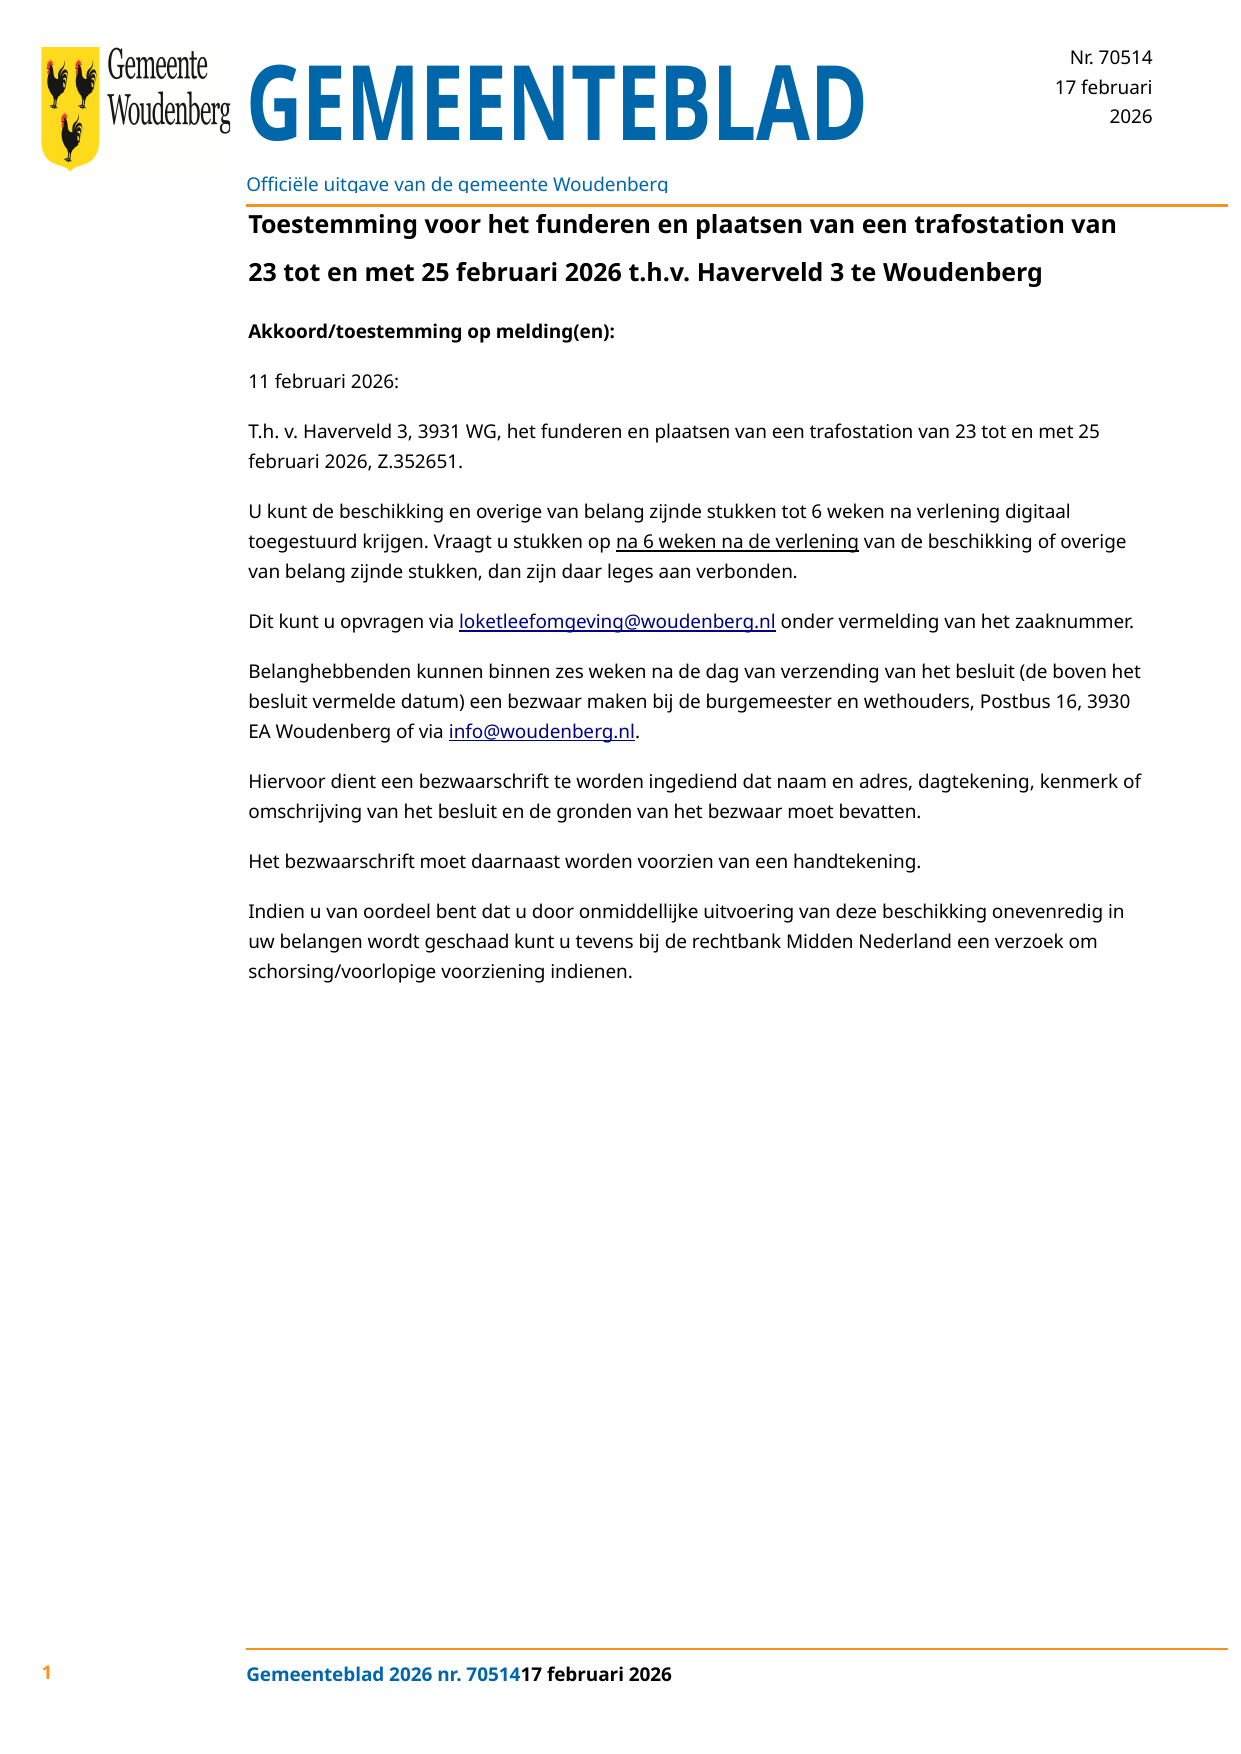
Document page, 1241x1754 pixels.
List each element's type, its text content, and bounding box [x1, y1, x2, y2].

text Toestemming voor het funderen en plaatsen van een trafostation van 23 tot en met 25 februari 2026 t.h.v. Haverveld 3 te Woudenberg [248, 207, 1152, 288]
text Indien u van oordeel bent dat u door onmiddellijke uitvoering van deze beschikking onevenredig in uw belangen wordt geschaad kunt u tevens bij de rechtbank Midden Nederland een verzoek om schorsing/voorlopige voorziening indienen. [248, 899, 1152, 984]
text Hiervoor dient een bezwaarschrift te worden ingediend dat naam en adres, dagtekening, kenmerk of omschrijving van het besluit en de gronden van het bezwaar moet bevatten. [248, 768, 1152, 824]
picture [41, 47, 231, 172]
text Het bezwaarschrift moet daarnaast worden voorzien van een handtekening. [248, 848, 1152, 874]
text 11 februari 2026: [248, 368, 1152, 394]
text Akkoord/toestemming op melding(en): [248, 318, 1152, 344]
text Dit kunt u opvragen via loketleefomgeving@woudenberg.nl onder vermelding van het zaaknummer. [248, 608, 1152, 634]
text Belanghebbenden kunnen binnen zes weken na de dag van verzending van het besluit (de boven het besluit vermelde datum) een bezwaar maken bij de burgemeester en wethouders, Postbus 16, 3930 EA Woudenberg of via info@woudenberg.nl. [248, 659, 1152, 744]
text T.h. v. Haverveld 3, 3931 WG, het funderen en plaatsen van een trafostation van 23 tot en met 25 februari 2026, Z.352651. [248, 419, 1152, 474]
text U kunt de beschikking en overige van belang zijnde stukken tot 6 weken na verlening digitaal toegestuurd krijgen. Vraagt u stukken op na 6 weken na de verlening van de beschikking of overige van belang zijnde stukken, dan zijn daar leges aan verbonden. [248, 499, 1152, 584]
